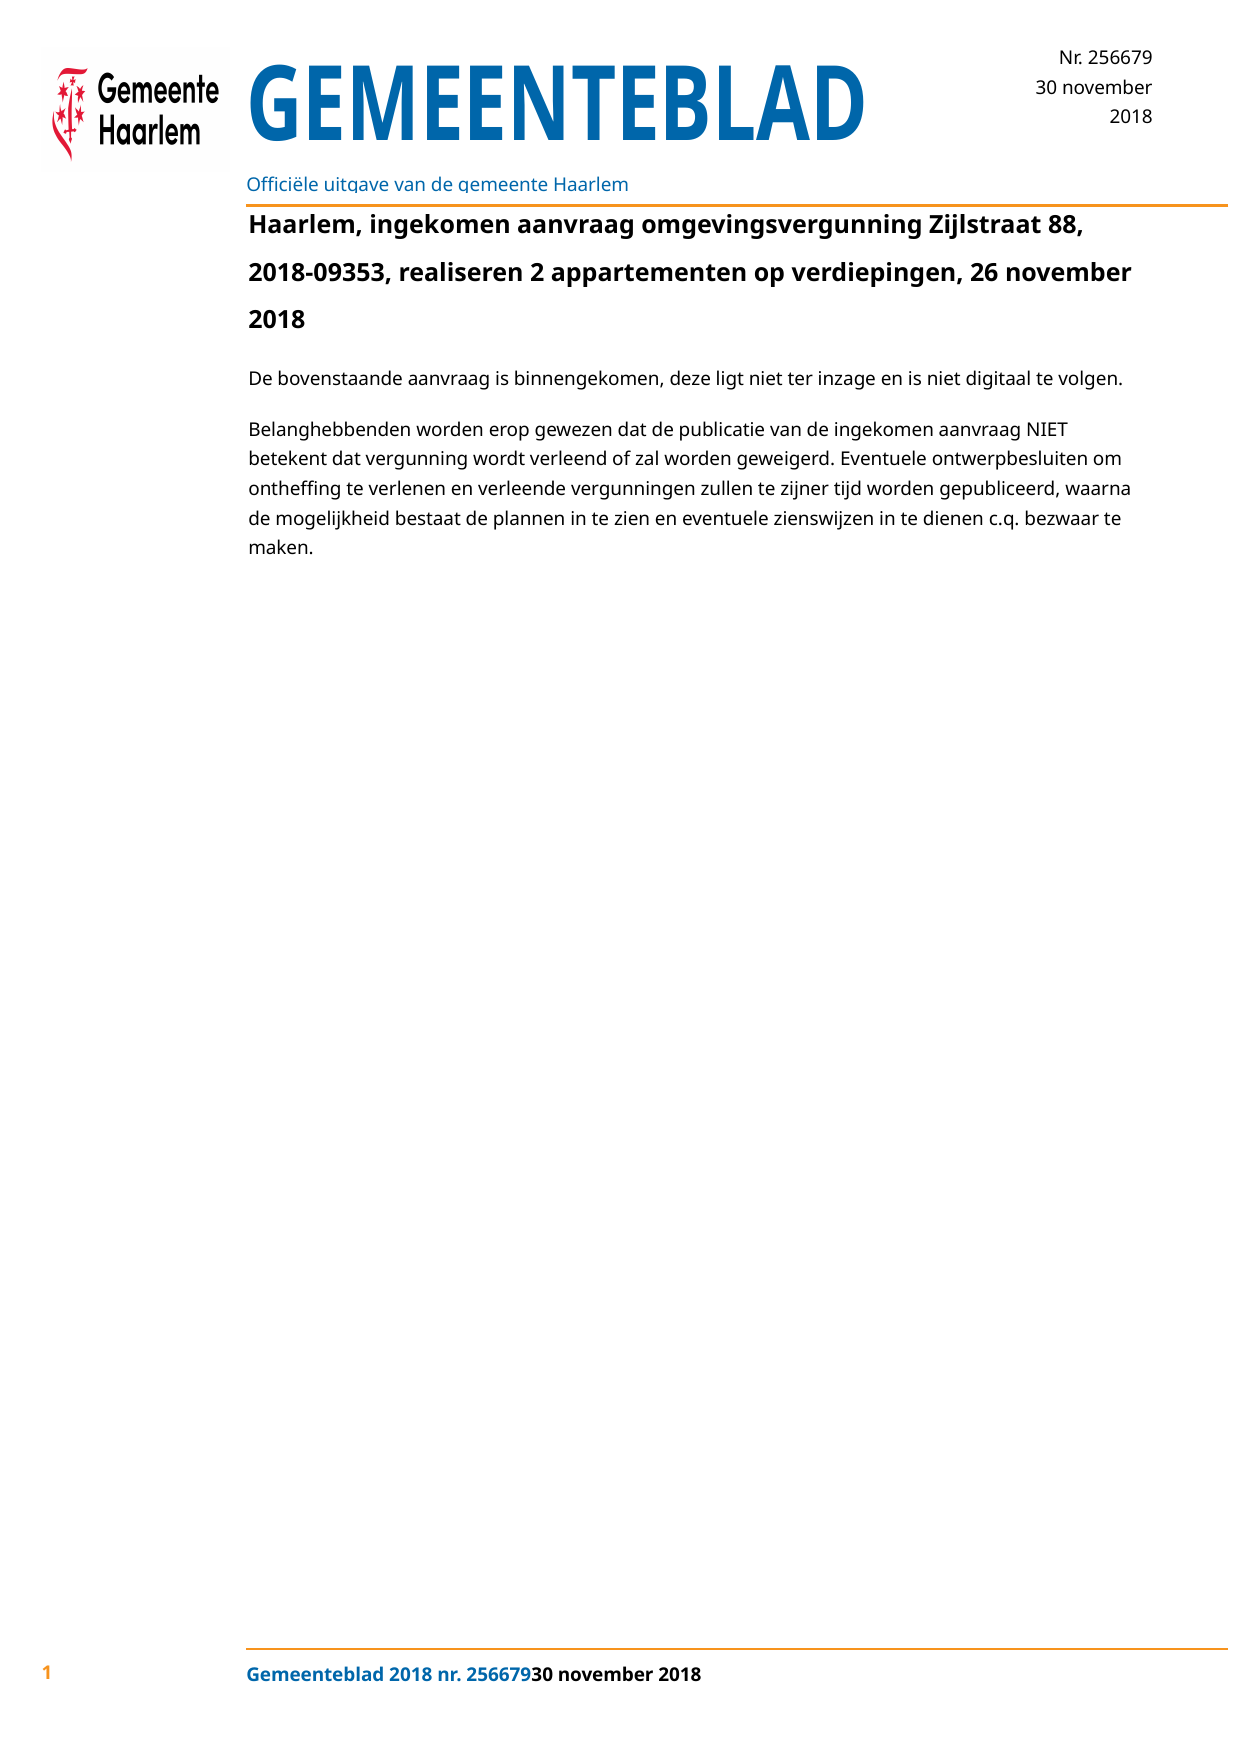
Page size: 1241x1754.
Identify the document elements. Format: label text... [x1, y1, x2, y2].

picture [41, 47, 231, 172]
text Belanghebbenden worden erop gewezen dat de publicatie van de ingekomen aanvraag NIET betekent dat vergunning wordt verleend of zal worden geweigerd. Eventuele ontwerpbesluiten om ontheffing te verlenen en verleende vergunningen zullen te zijner tijd worden gepubliceerd, waarna de mogelijkheid bestaat de plannen in te zien en eventuele zienswijzen in te dienen c.q. bezwaar te maken. [248, 416, 1152, 560]
text Haarlem, ingekomen aanvraag omgevingsvergunning Zijlstraat 88, 2018-09353, realiseren 2 appartementen op verdiepingen, 26 november 2018 [248, 207, 1152, 336]
text De bovenstaande aanvraag is binnengekomen, deze ligt niet ter inzage en is niet digitaal te volgen. [248, 366, 1152, 391]
